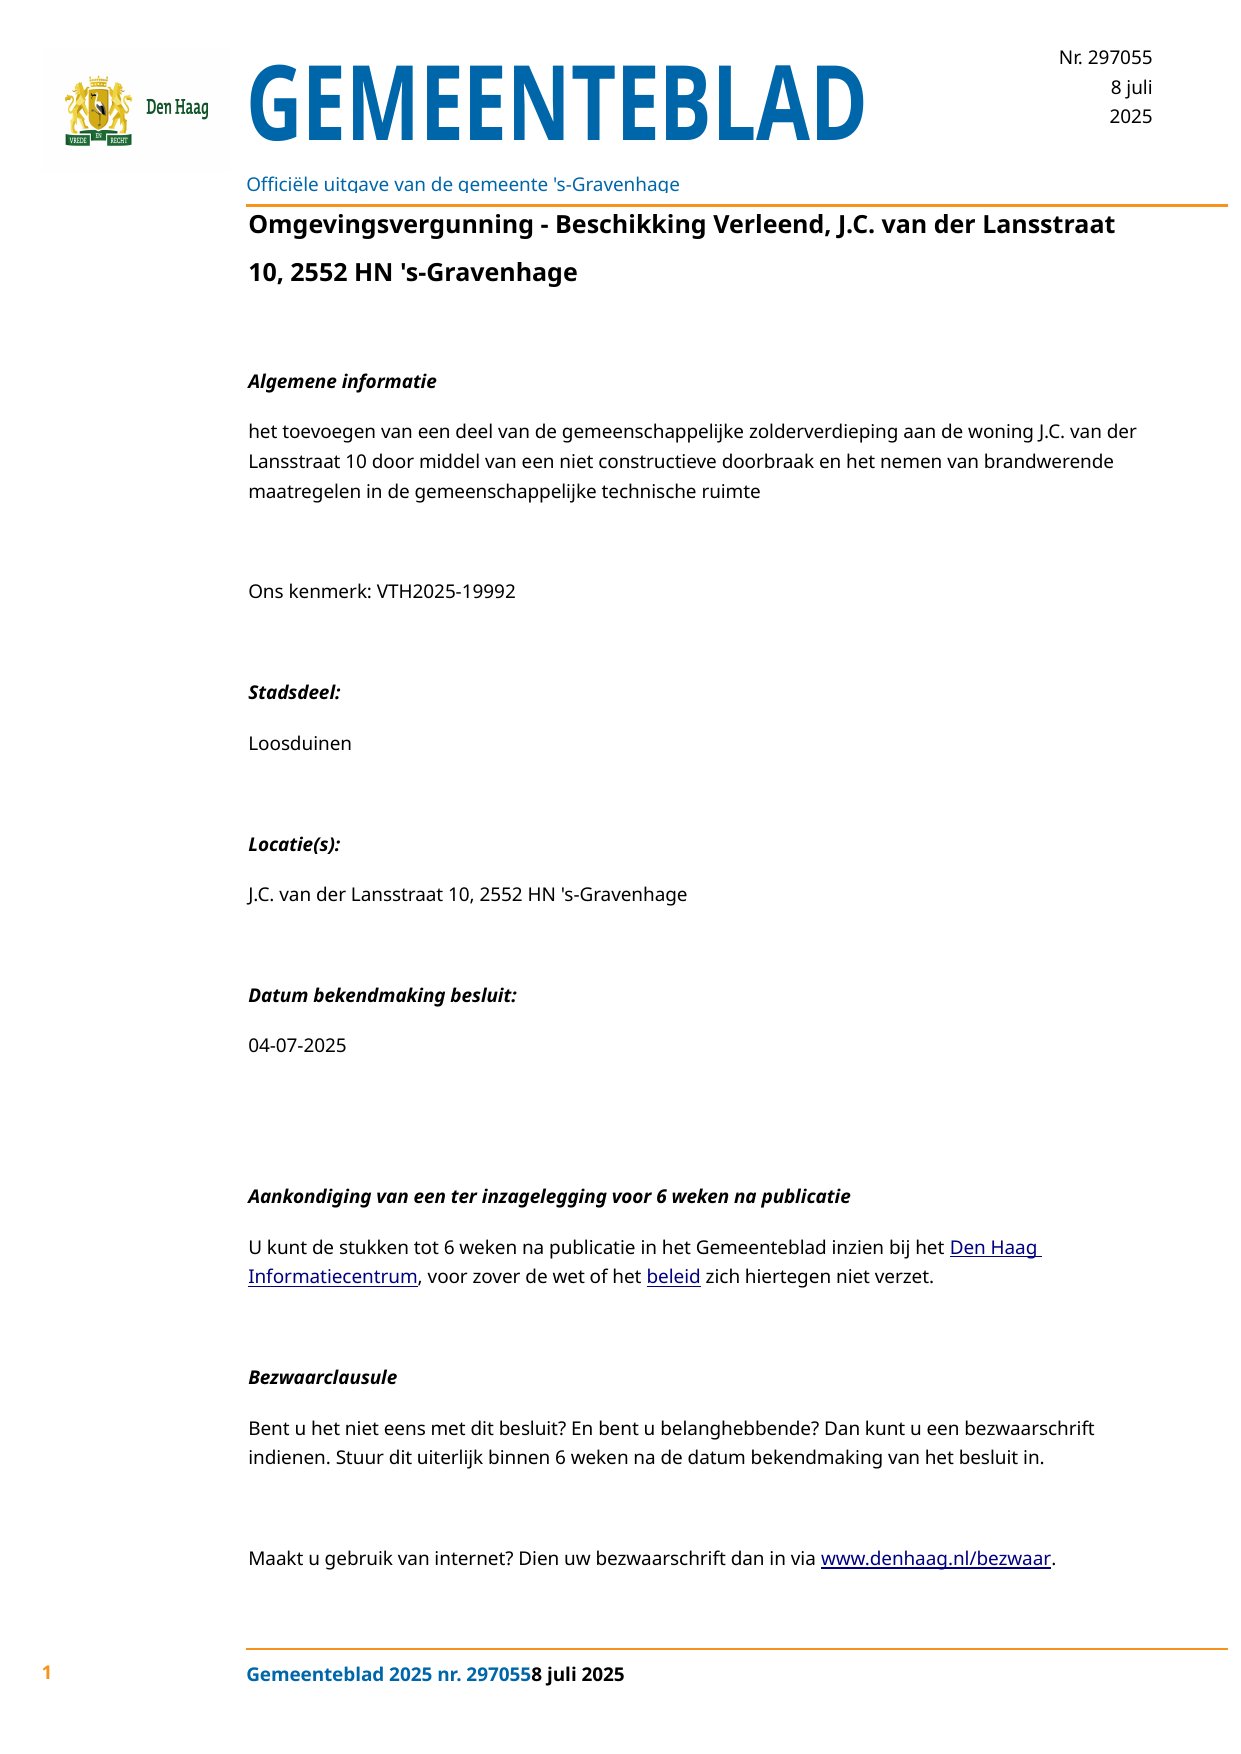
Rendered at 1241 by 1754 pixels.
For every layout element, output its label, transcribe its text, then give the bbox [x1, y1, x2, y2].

text Omgevingsvergunning - Beschikking Verleend, J.C. van der Lansstraat 10, 2552 HN 's-Gravenhage [248, 207, 1152, 288]
text U kunt de stukken tot 6 weken na publicatie in het Gemeenteblad inzien bij het Den Haag Informatiecentrum, voor zover de wet of het beleid zich hiertegen niet verzet. [248, 1234, 1152, 1289]
text Bent u het niet eens met dit besluit? En bent u belanghebbende? Dan kunt u een bezwaarschrift indienen. Stuur dit uiterlijk binnen 6 weken na de datum bekendmaking van het besluit in. [248, 1415, 1152, 1470]
text Loosduinen [248, 730, 1152, 756]
text Maakt u gebruik van internet? Dien uw bezwaarschrift dan in via www.denhaag.nl/bezwaar. [248, 1545, 1152, 1571]
text J.C. van der Lansstraat 10, 2552 HN 's-Gravenhage [248, 881, 1152, 907]
picture [41, 47, 231, 172]
text Aankondiging van een ter inzagelegging voor 6 weken na publicatie [248, 1184, 1152, 1209]
text Algemene informatie [248, 368, 1152, 394]
text Datum bekendmaking besluit: [248, 982, 1152, 1008]
text het toevoegen van een deel van de gemeenschappelijke zolderverdieping aan de woning J.C. van der Lansstraat 10 door middel van een niet constructieve doorbraak en het nemen van brandwerende maatregelen in de gemeenschappelijke technische ruimte [248, 419, 1152, 504]
text Bezwaarclausule [248, 1364, 1152, 1390]
text Stadsdeel: [248, 679, 1152, 705]
text Ons kenmerk: VTH2025-19992 [248, 579, 1152, 604]
text 04-07-2025 [248, 1032, 1152, 1058]
text Locatie(s): [248, 831, 1152, 857]
